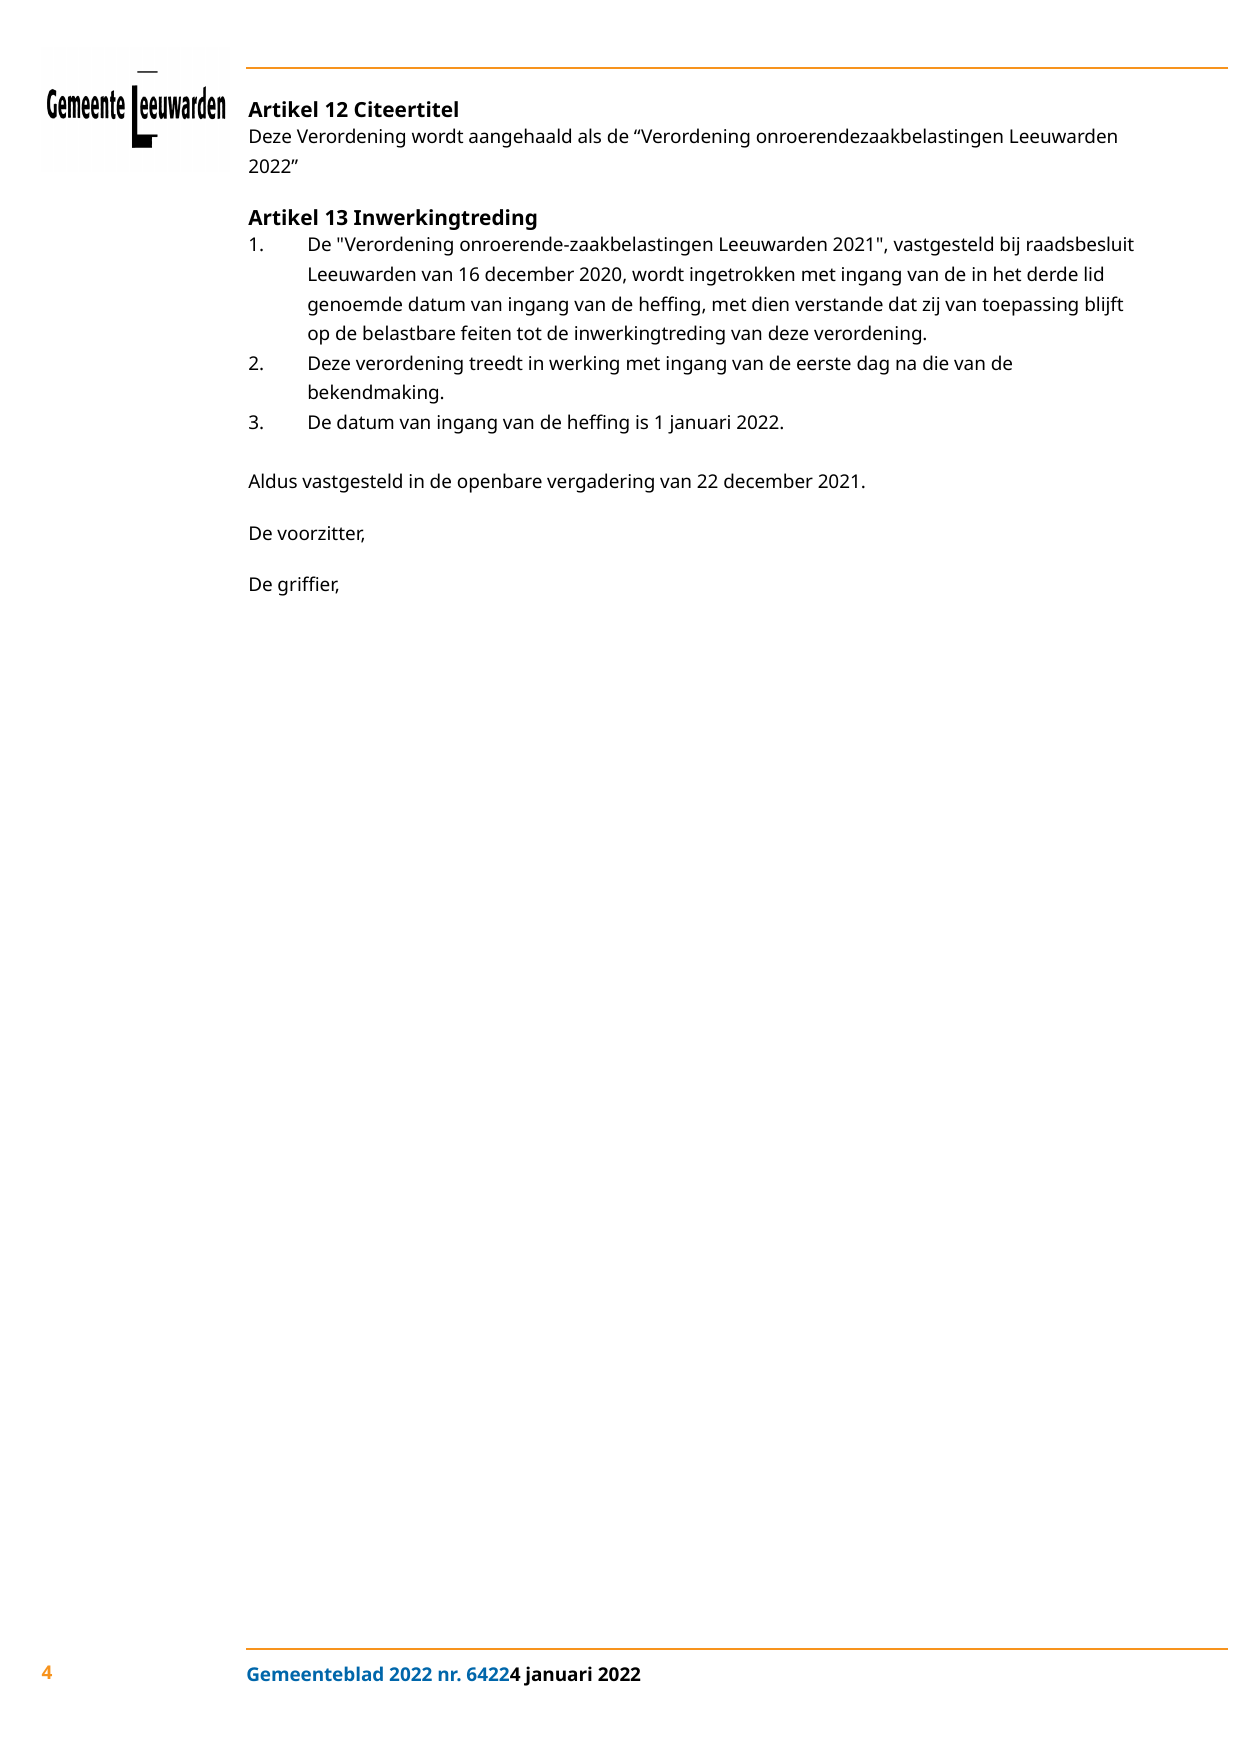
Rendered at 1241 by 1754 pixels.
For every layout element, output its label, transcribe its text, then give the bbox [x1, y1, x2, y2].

text Deze Verordening wordt aangehaald als de “Verordening onroerendezaakbelastingen Leeuwarden 2022” [248, 123, 1152, 178]
list De "Verordening onroerende-zaakbelastingen Leeuwarden 2021", vastgesteld bij raadsbesluit Leeuwarden van 16 december 2020, wordt ingetrokken met ingang van de in het derde lid genoemde datum van ingang van de heffing, met dien verstande dat zij van toepassing blijft op de belastbare feiten tot de inwerkingtreding van deze verordening. [248, 232, 1152, 346]
list Deze verordening treedt in werking met ingang van de eerste dag na die van de bekendmaking. [248, 350, 1152, 405]
text Artikel 13 Inwerkingtreding [248, 203, 1152, 232]
text De griffier, [248, 571, 1152, 597]
text Aldus vastgesteld in de openbare vergadering van 22 december 2021. [248, 468, 1152, 494]
list De datum van ingang van de heffing is 1 januari 2022. [248, 409, 1152, 435]
text De voorzitter, [248, 520, 1152, 546]
text Artikel 12 Citeertitel [248, 95, 1152, 123]
picture [41, 47, 231, 172]
